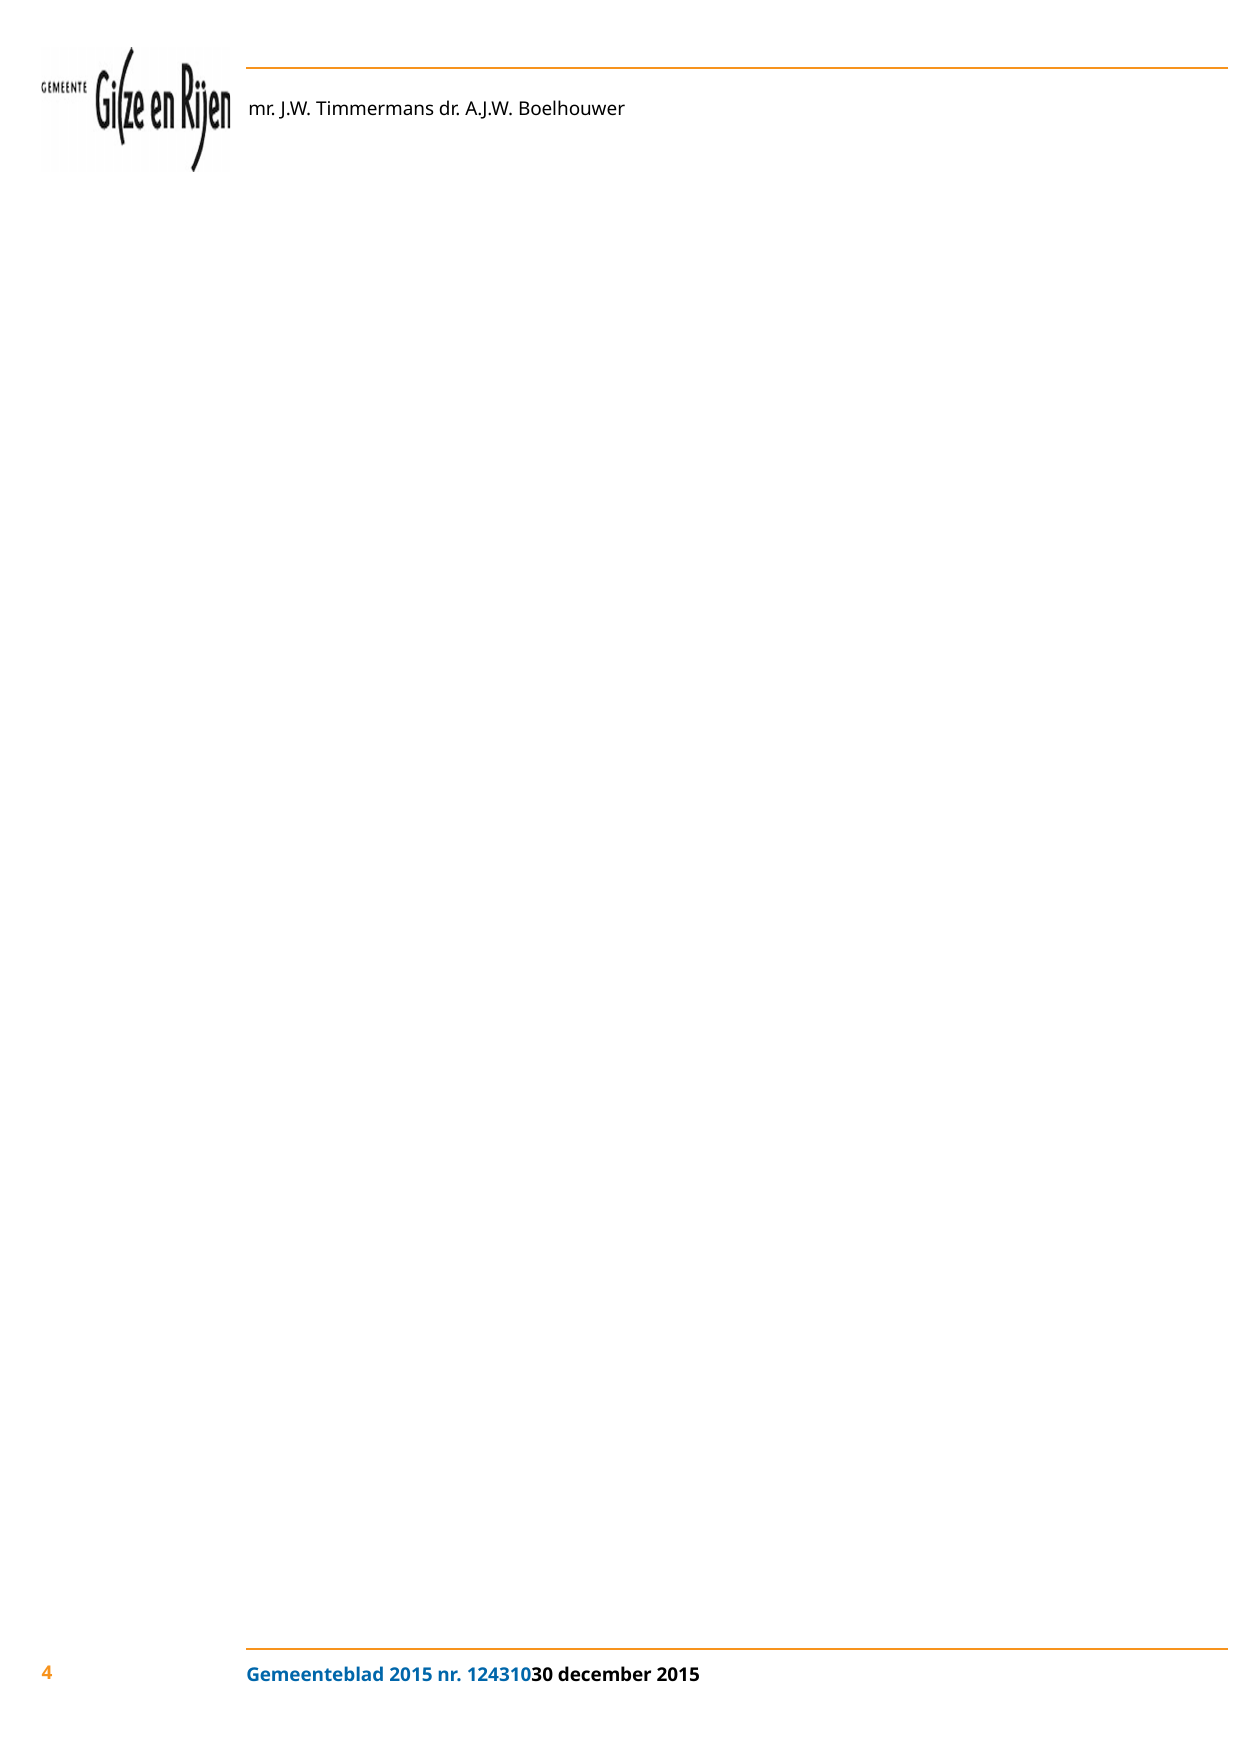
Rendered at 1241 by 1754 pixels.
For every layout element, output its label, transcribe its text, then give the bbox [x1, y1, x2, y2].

picture [41, 47, 231, 172]
text mr. J.W. Timmermans dr. A.J.W. Boelhouwer [248, 95, 1152, 121]
